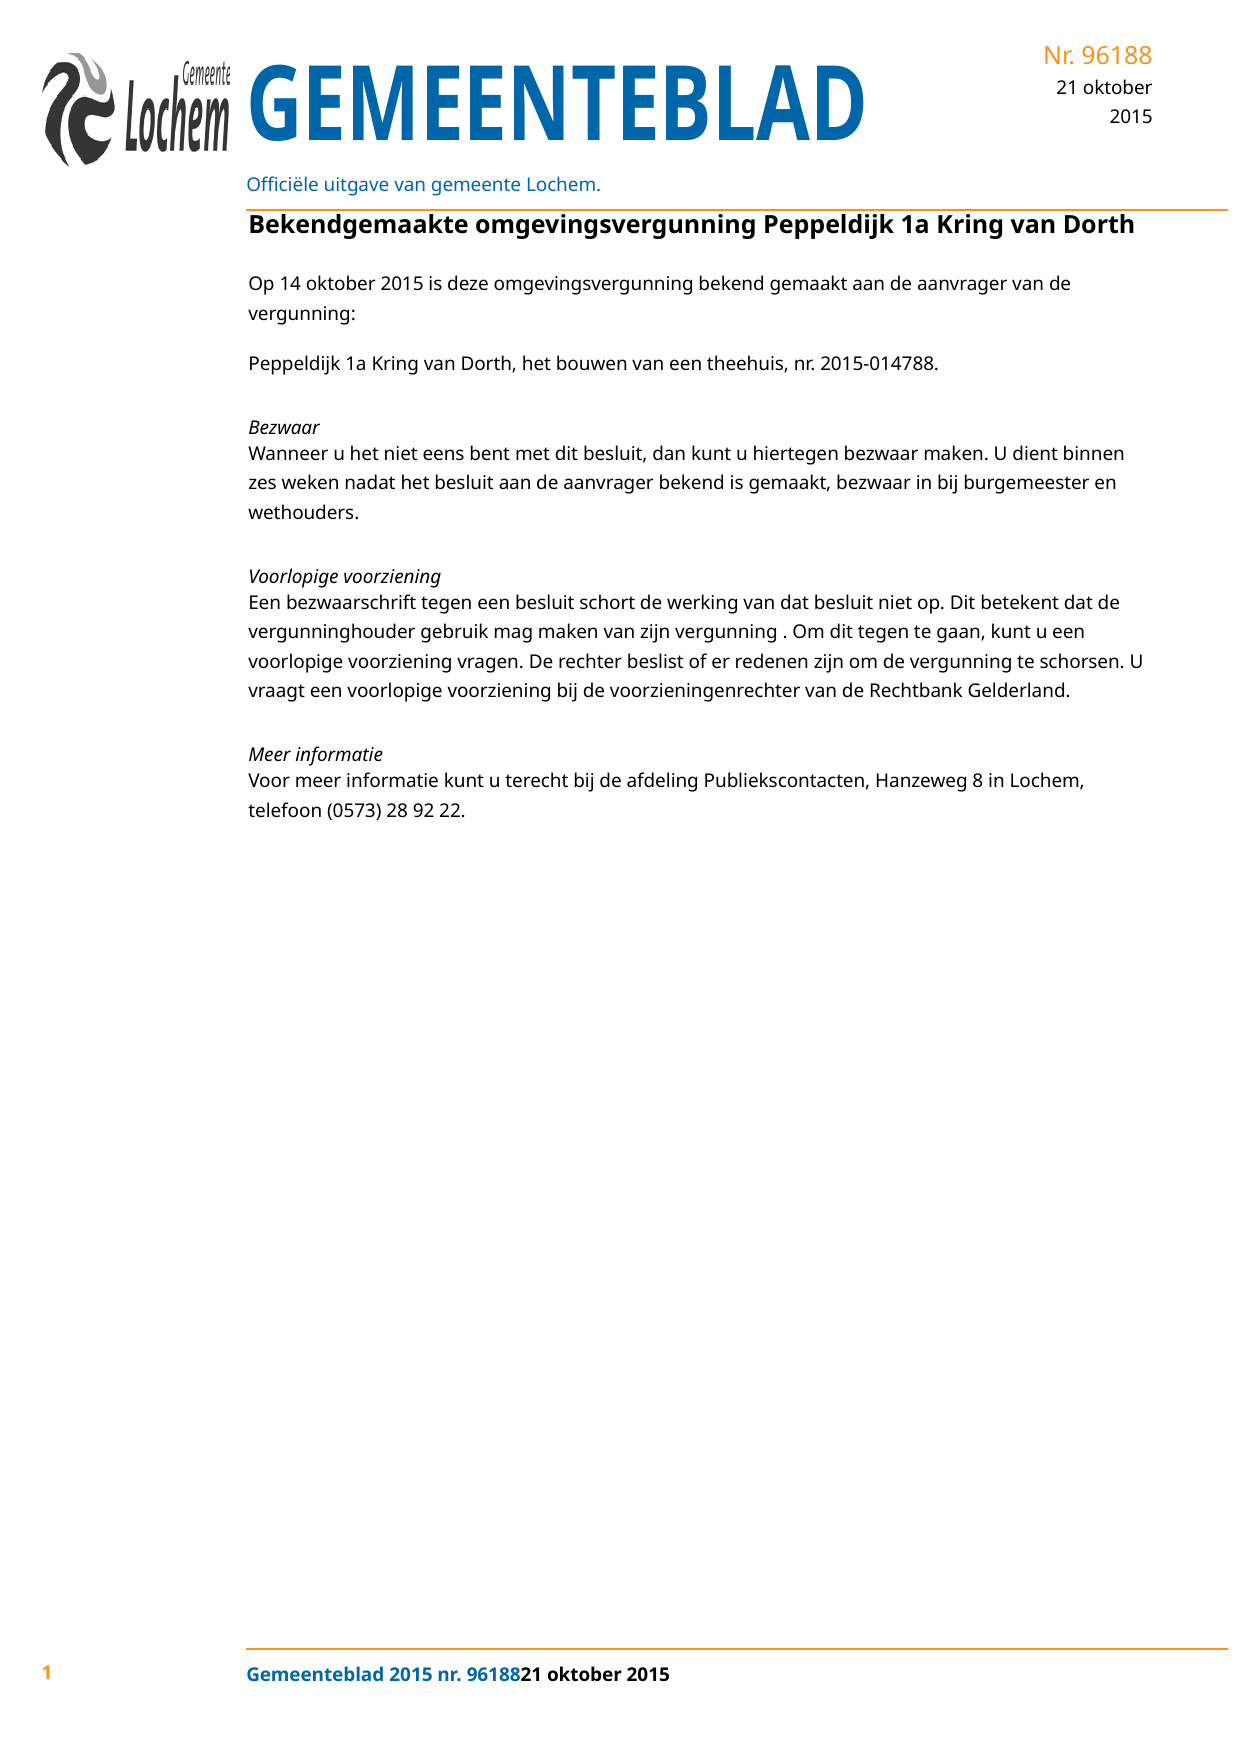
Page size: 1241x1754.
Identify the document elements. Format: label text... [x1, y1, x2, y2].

text Voor meer informatie kunt u terecht bij de afdeling Publiekscontacten, Hanzeweg 8 in Lochem, telefoon (0573) 28 92 22. [248, 767, 1152, 823]
text Meer informatie [248, 742, 1152, 767]
picture [41, 47, 231, 172]
text Op 14 oktober 2015 is deze omgevingsvergunning bekend gemaakt aan de aanvrager van de vergunning: [248, 270, 1152, 326]
text Peppeldijk 1a Kring van Dorth, het bouwen van een theehuis, nr. 2015-014788. [248, 350, 1152, 376]
text Bekendgemaakte omgevingsvergunning Peppeldijk 1a Kring van Dorth [248, 211, 1152, 241]
text Een bezwaarschrift tegen een besluit schort de werking van dat besluit niet op. Dit betekent dat de vergunninghouder gebruik mag maken van zijn vergunning . Om dit tegen te gaan, kunt u een voorlopige voorziening vragen. De rechter beslist of er redenen zijn om de vergunning te schorsen. U vraagt een voorlopige voorziening bij de voorzieningenrechter van de Rechtbank Gelderland. [248, 589, 1152, 703]
text Wanneer u het niet eens bent met dit besluit, dan kunt u hiertegen bezwaar maken. U dient binnen zes weken nadat het besluit aan de aanvrager bekend is gemaakt, bezwaar in bij burgemeester en wethouders. [248, 440, 1152, 525]
text Bezwaar [248, 414, 1152, 440]
text Voorlopige voorziening [248, 563, 1152, 589]
